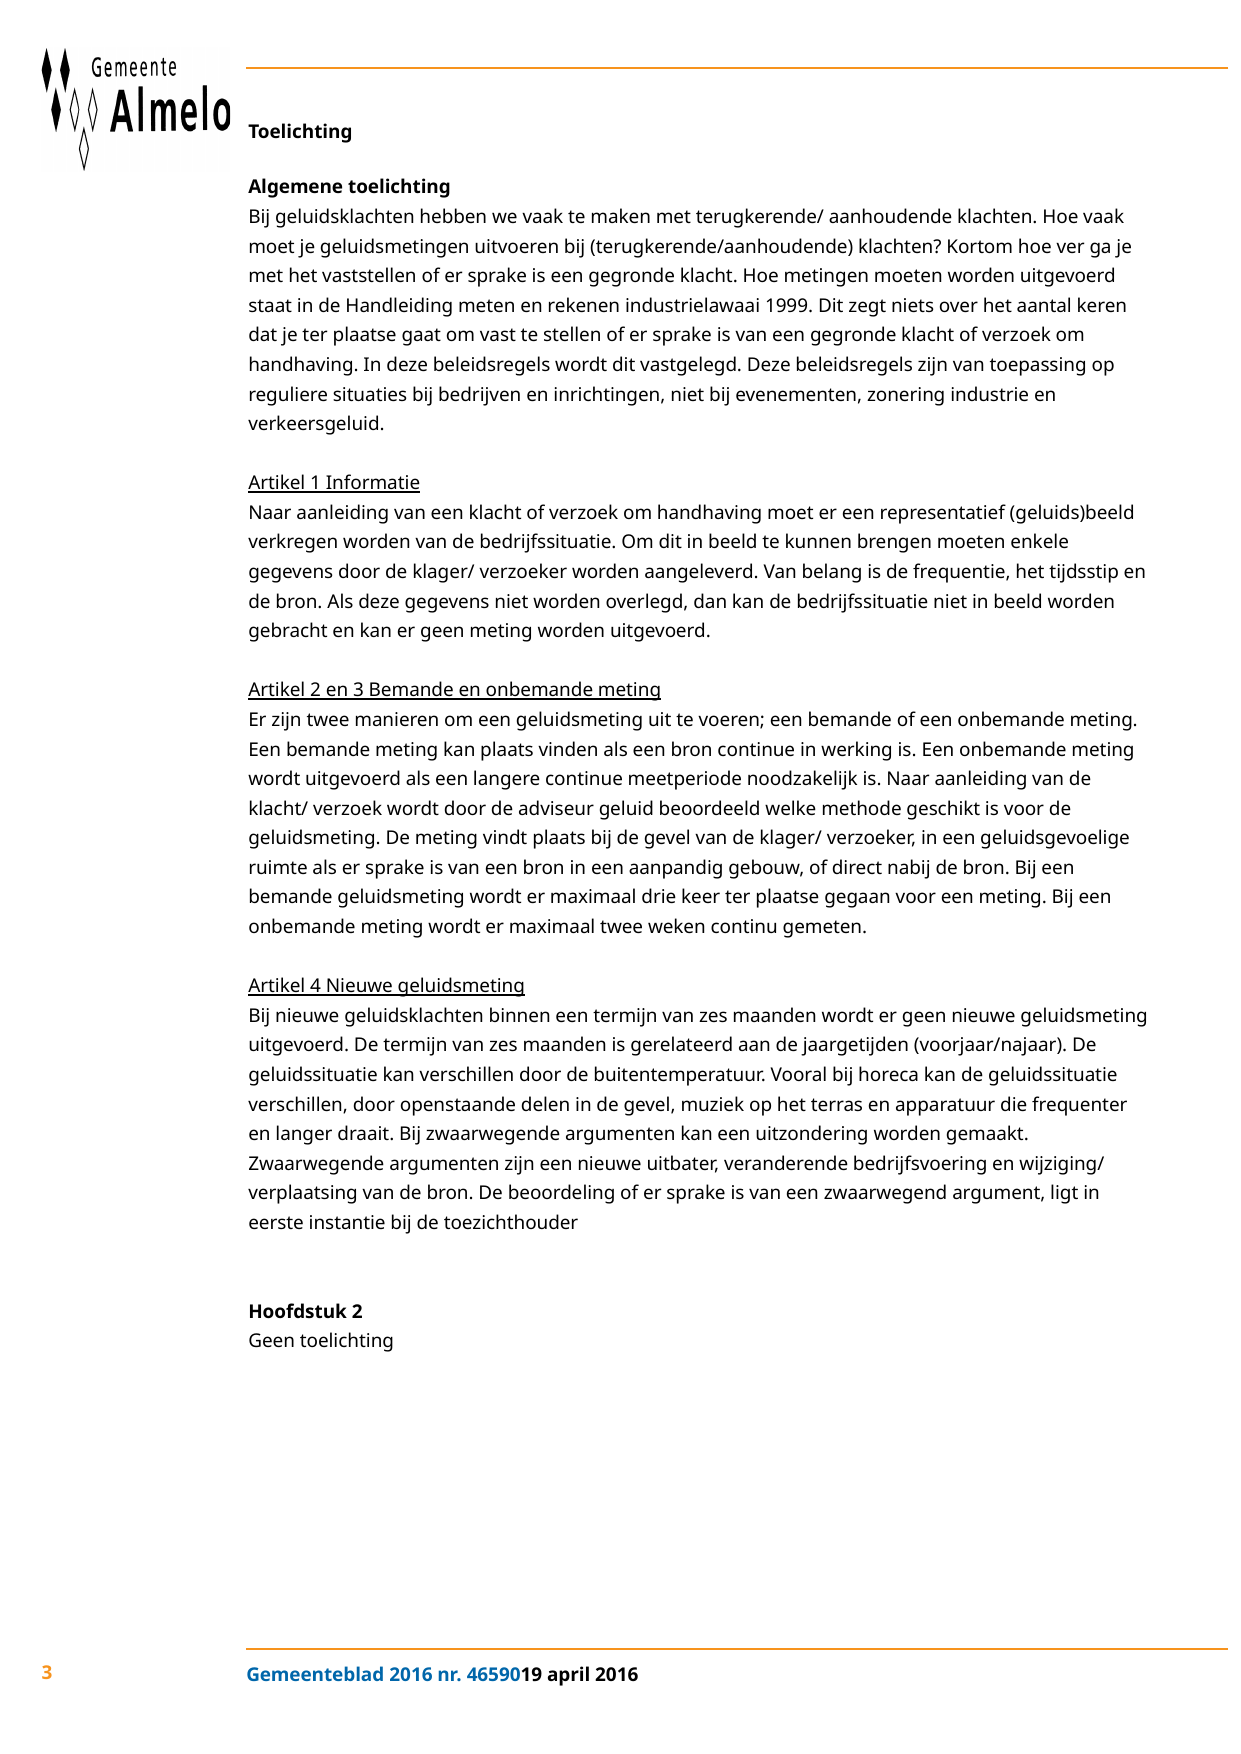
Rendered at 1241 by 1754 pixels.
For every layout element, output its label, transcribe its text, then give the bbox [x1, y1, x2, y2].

text Toelichting [248, 116, 1152, 144]
text Artikel 1 Informatie [248, 469, 1152, 495]
text Naar aanleiding van een klacht of verzoek om handhaving moet er een representatief (geluids)beeld verkregen worden van de bedrijfssituatie. Om dit in beeld te kunnen brengen moeten enkele gegevens door de klager/ verzoeker worden aangeleverd. Van belang is de frequentie, het tijdsstip en de bron. Als deze gegevens niet worden overlegd, dan kan de bedrijfssituatie niet in beeld worden gebracht en kan er geen meting worden uitgevoerd. [248, 499, 1152, 643]
picture [41, 47, 231, 172]
text Geen toelichting [248, 1327, 1152, 1353]
text Algemene toelichting [248, 174, 1152, 199]
text Er zijn twee manieren om een geluidsmeting uit te voeren; een bemande of een onbemande meting. Een bemande meting kan plaats vinden als een bron continue in werking is. Een onbemande meting wordt uitgevoerd als een langere continue meetperiode noodzakelijk is. Naar aanleiding van de klacht/ verzoek wordt door de adviseur geluid beoordeeld welke methode geschikt is voor de geluidsmeting. De meting vindt plaats bij de gevel van de klager/ verzoeker, in een geluidsgevoelige ruimte als er sprake is van een bron in een aanpandig gebouw, of direct nabij de bron. Bij een bemande geluidsmeting wordt er maximaal drie keer ter plaatse gegaan voor een meting. Bij een onbemande meting wordt er maximaal twee weken continu gemeten. [248, 706, 1152, 939]
text Hoofdstuk 2 [248, 1298, 1152, 1324]
text Bij geluidsklachten hebben we vaak te maken met terugkerende/ aanhoudende klachten. Hoe vaak moet je geluidsmetingen uitvoeren bij (terugkerende/aanhoudende) klachten? Kortom hoe ver ga je met het vaststellen of er sprake is een gegronde klacht. Hoe metingen moeten worden uitgevoerd staat in de Handleiding meten en rekenen industrielawaai 1999. Dit zegt niets over het aantal keren dat je ter plaatse gaat om vast te stellen of er sprake is van een gegronde klacht of verzoek om handhaving. In deze beleidsregels wordt dit vastgelegd. Deze beleidsregels zijn van toepassing op reguliere situaties bij bedrijven en inrichtingen, niet bij evenementen, zonering industrie en verkeersgeluid. [248, 203, 1152, 436]
text Artikel 4 Nieuwe geluidsmeting [248, 972, 1152, 998]
text Artikel 2 en 3 Bemande en onbemande meting [248, 677, 1152, 702]
text Bij nieuwe geluidsklachten binnen een termijn van zes maanden wordt er geen nieuwe geluidsmeting uitgevoerd. De termijn van zes maanden is gerelateerd aan de jaargetijden (voorjaar/najaar). De geluidssituatie kan verschillen door de buitentemperatuur. Vooral bij horeca kan de geluidssituatie verschillen, door openstaande delen in de gevel, muziek op het terras en apparatuur die frequenter en langer draait. Bij zwaarwegende argumenten kan een uitzondering worden gemaakt. Zwaarwegende argumenten zijn een nieuwe uitbater, veranderende bedrijfsvoering en wijziging/ verplaatsing van de bron. De beoordeling of er sprake is van een zwaarwegend argument, ligt in eerste instantie bij de toezichthouder [248, 1002, 1152, 1235]
